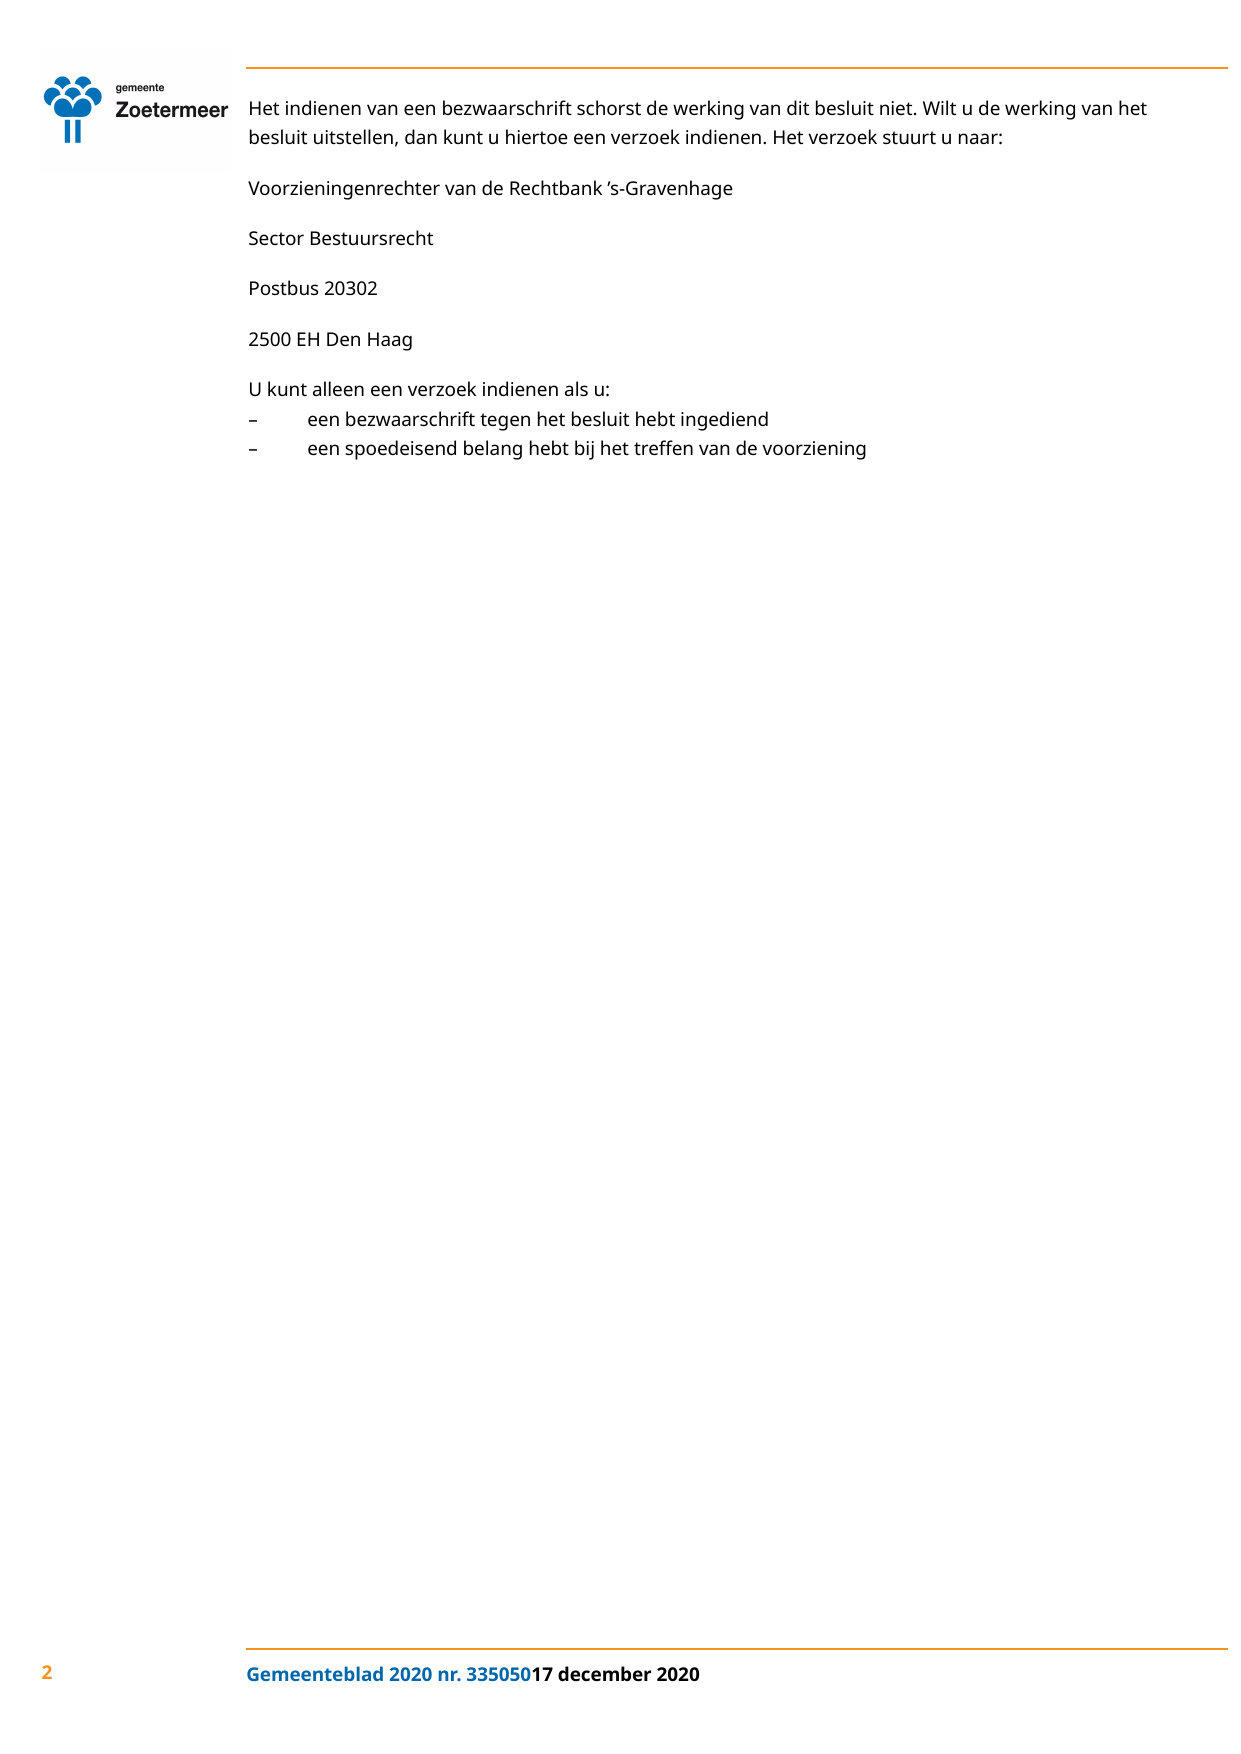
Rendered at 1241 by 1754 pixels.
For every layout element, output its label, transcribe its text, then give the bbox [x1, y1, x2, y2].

text Postbus 20302 [248, 276, 1152, 301]
text Voorzieningenrechter van de Rechtbank ’s-Gravenhage [248, 175, 1152, 201]
text Sector Bestuursrecht [248, 225, 1152, 251]
list een spoedeisend belang hebt bij het treffen van de voorziening [248, 436, 1152, 461]
text 2500 EH Den Haag [248, 326, 1152, 352]
picture [41, 47, 231, 172]
text U kunt alleen een verzoek indienen als u: [248, 376, 1152, 402]
text Het indienen van een bezwaarschrift schorst de werking van dit besluit niet. Wilt u de werking van het besluit uitstellen, dan kunt u hiertoe een verzoek indienen. Het verzoek stuurt u naar: [248, 95, 1152, 150]
list een bezwaarschrift tegen het besluit hebt ingediend [248, 406, 1152, 432]
